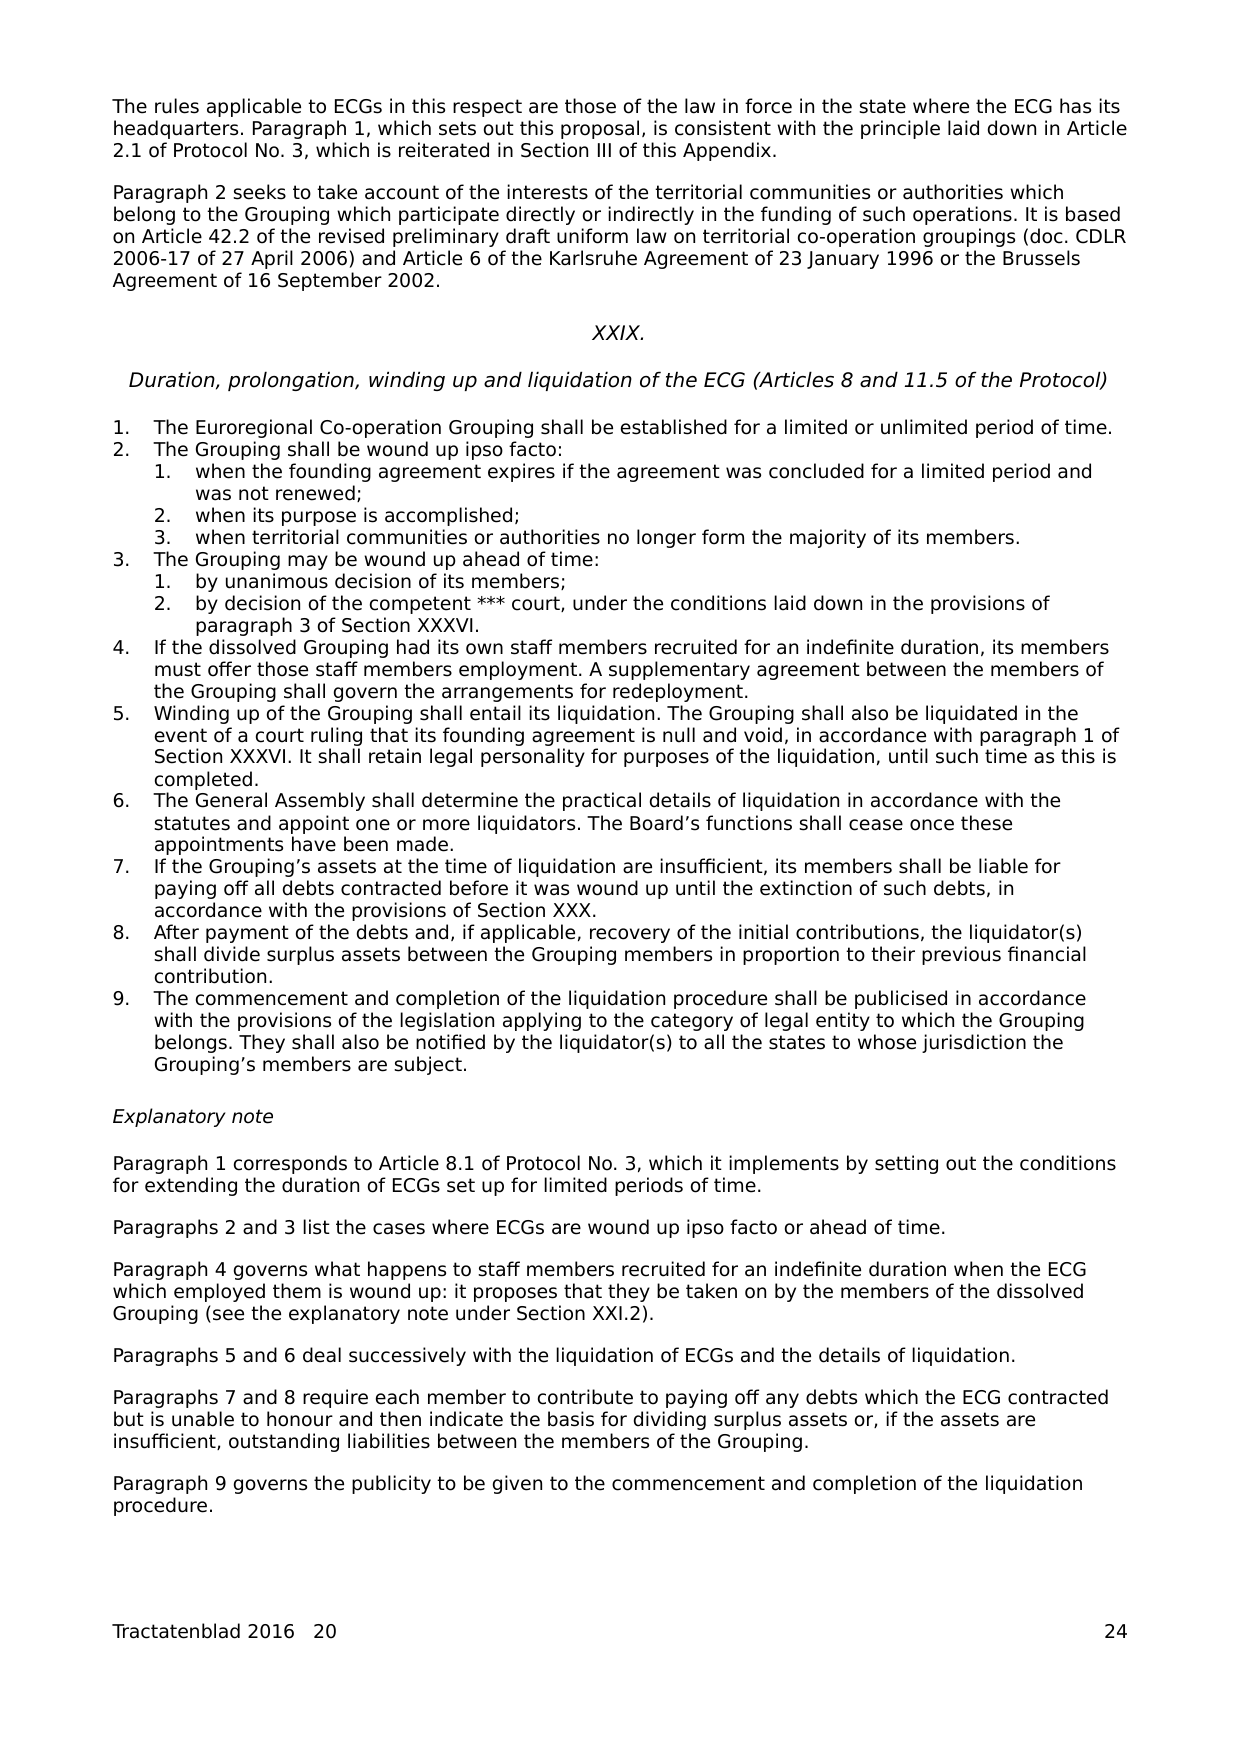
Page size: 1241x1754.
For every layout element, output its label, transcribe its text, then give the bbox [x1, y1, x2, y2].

text Paragraph 9 governs the publicity to be given to the commencement and completion of the liquidation procedure. [112, 1473, 1128, 1517]
text 1. when the founding agreement expires if the agreement was concluded for a limited period and was not renewed; [153, 461, 1128, 505]
text 2. when its purpose is accomplished; [153, 505, 1128, 527]
subtitle Explanatory note [112, 1106, 1128, 1128]
text 7. If the Grouping’s assets at the time of liquidation are insufficient, its members shall be liable for paying off all debts contracted before it was wound up until the extinction of such debts, in accordance with the provisions of Section XXX. [112, 856, 1128, 922]
text Paragraphs 2 and 3 list the cases where ECGs are wound up ipso facto or ahead of time. [112, 1217, 1128, 1239]
text 3. The Grouping may be wound up ahead of time: [112, 549, 1128, 571]
text 6. The General Assembly shall determine the practical details of liquidation in accordance with the statutes and appoint one or more liquidators. The Board’s functions shall cease once these appointments have been made. [112, 790, 1128, 856]
text 1. by unanimous decision of its members; [153, 571, 1128, 593]
text Paragraph 2 seeks to take account of the interests of the territorial communities or authorities which belong to the Grouping which participate directly or indirectly in the funding of such operations. It is based on Article 42.2 of the revised preliminary draft uniform law on territorial co-operation groupings (doc. CDLR 2006-17 of 27 April 2006) and Article 6 of the Karlsruhe Agreement of 23 January 1996 or the Brussels Agreement of 16 September 2002. [112, 182, 1128, 292]
text Paragraphs 7 and 8 require each member to contribute to paying off any debts which the ECG contracted but is unable to honour and then indicate the basis for dividing surplus assets or, if the assets are insufficient, outstanding liabilities between the members of the Grouping. [112, 1387, 1128, 1453]
text 3. when territorial communities or authorities no longer form the majority of its members. [153, 527, 1128, 549]
text 5. Winding up of the Grouping shall entail its liquidation. The Grouping shall also be liquidated in the event of a court ruling that its founding agreement is null and void, in accordance with paragraph 1 of Section XXXVI. It shall retain legal personality for purposes of the liquidation, until such time as this is completed. [112, 702, 1128, 790]
subtitle XXIX. Duration, prolongation, winding up and liquidation of the ECG (Articles 8 and 11.5 of the Protocol) [112, 322, 1128, 392]
text 4. If the dissolved Grouping had its own staff members recruited for an indefinite duration, its members must offer those staff members employment. A supplementary agreement between the members of the Grouping shall govern the arrangements for redeployment. [112, 637, 1128, 702]
text 2. The Grouping shall be wound up ipso facto: [112, 439, 1128, 461]
text The rules applicable to ECGs in this respect are those of the law in force in the state where the ECG has its headquarters. Paragraph 1, which sets out this proposal, is consistent with the principle laid down in Article 2.1 of Protocol No. 3, which is reiterated in Section III of this Appendix. [112, 96, 1128, 162]
text Paragraph 4 governs what happens to staff members recruited for an indefinite duration when the ECG which employed them is wound up: it proposes that they be taken on by the members of the dissolved Grouping (see the explanatory note under Section XXI.2). [112, 1259, 1128, 1325]
text Paragraph 1 corresponds to Article 8.1 of Protocol No. 3, which it implements by setting out the conditions for extending the duration of ECGs set up for limited periods of time. [112, 1153, 1128, 1197]
text Paragraphs 5 and 6 deal successively with the liquidation of ECGs and the details of liquidation. [112, 1345, 1128, 1367]
text 1. The Euroregional Co-operation Grouping shall be established for a limited or unlimited period of time. [112, 417, 1128, 439]
text 2. by decision of the competent *** court, under the conditions laid down in the provisions of paragraph 3 of Section XXXVI. [153, 593, 1128, 637]
text 9. The commencement and completion of the liquidation procedure shall be publicised in accordance with the provisions of the legislation applying to the category of legal entity to which the Grouping belongs. They shall also be notified by the liquidator(s) to all the states to whose jurisdiction the Grouping’s members are subject. [112, 988, 1128, 1076]
text 8. After payment of the debts and, if applicable, recovery of the initial contributions, the liquidator(s) shall divide surplus assets between the Grouping members in proportion to their previous financial contribution. [112, 922, 1128, 988]
